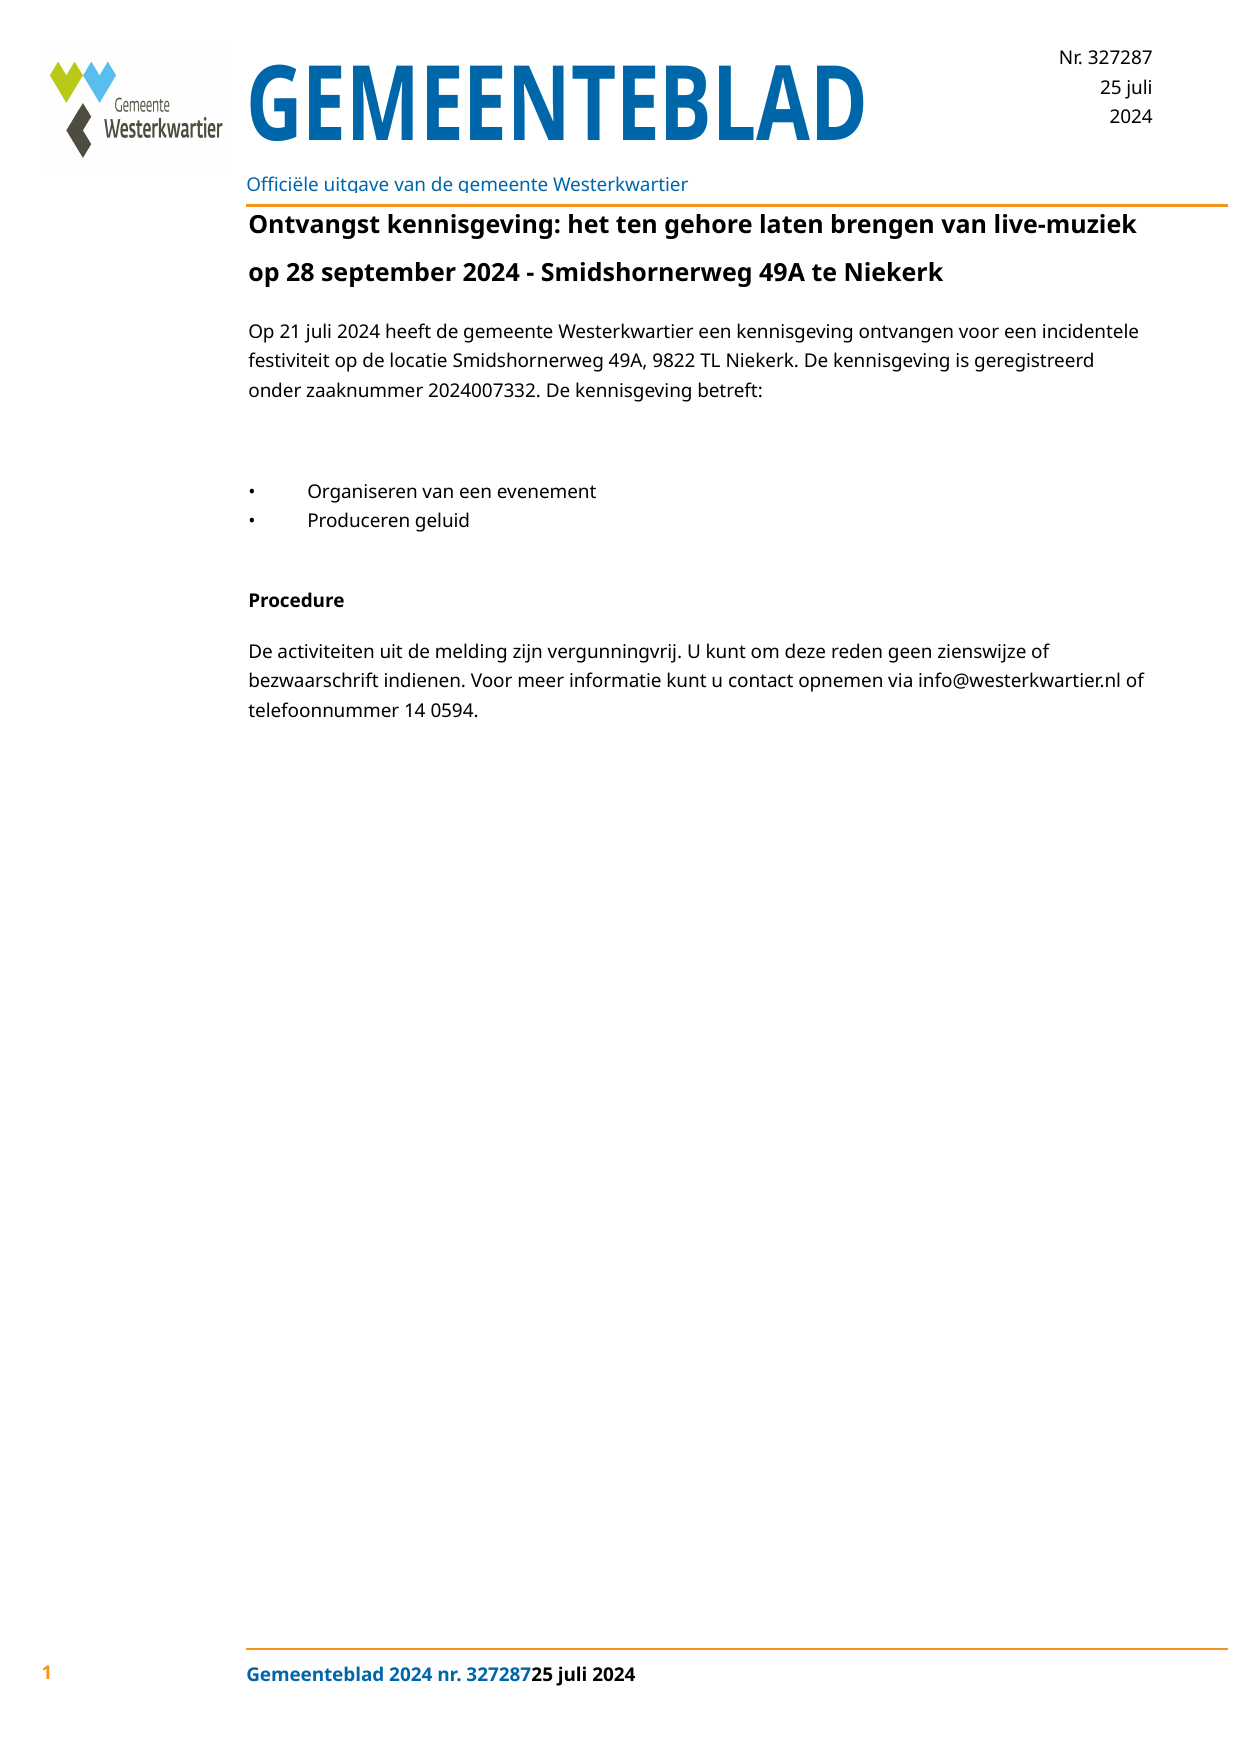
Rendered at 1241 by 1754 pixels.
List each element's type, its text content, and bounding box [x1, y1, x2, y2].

list Organiseren van een evenement [248, 478, 1152, 504]
text Op 21 juli 2024 heeft de gemeente Westerkwartier een kennisgeving ontvangen voor een incidentele festiviteit op de locatie Smidshornerweg 49A, 9822 TL Niekerk. De kennisgeving is geregistreerd onder zaaknummer 2024007332. De kennisgeving betreft: [248, 318, 1152, 403]
text Ontvangst kennisgeving: het ten gehore laten brengen van live-muziek op 28 september 2024 - Smidshornerweg 49A te Niekerk [248, 207, 1152, 288]
text Procedure [248, 587, 1152, 613]
text De activiteiten uit de melding zijn vergunningvrij. U kunt om deze reden geen zienswijze of bezwaarschrift indienen. Voor meer informatie kunt u contact opnemen via info@westerkwartier.nl of telefoonnummer 14 0594. [248, 638, 1152, 723]
picture [41, 47, 231, 172]
list Produceren geluid [248, 507, 1152, 533]
